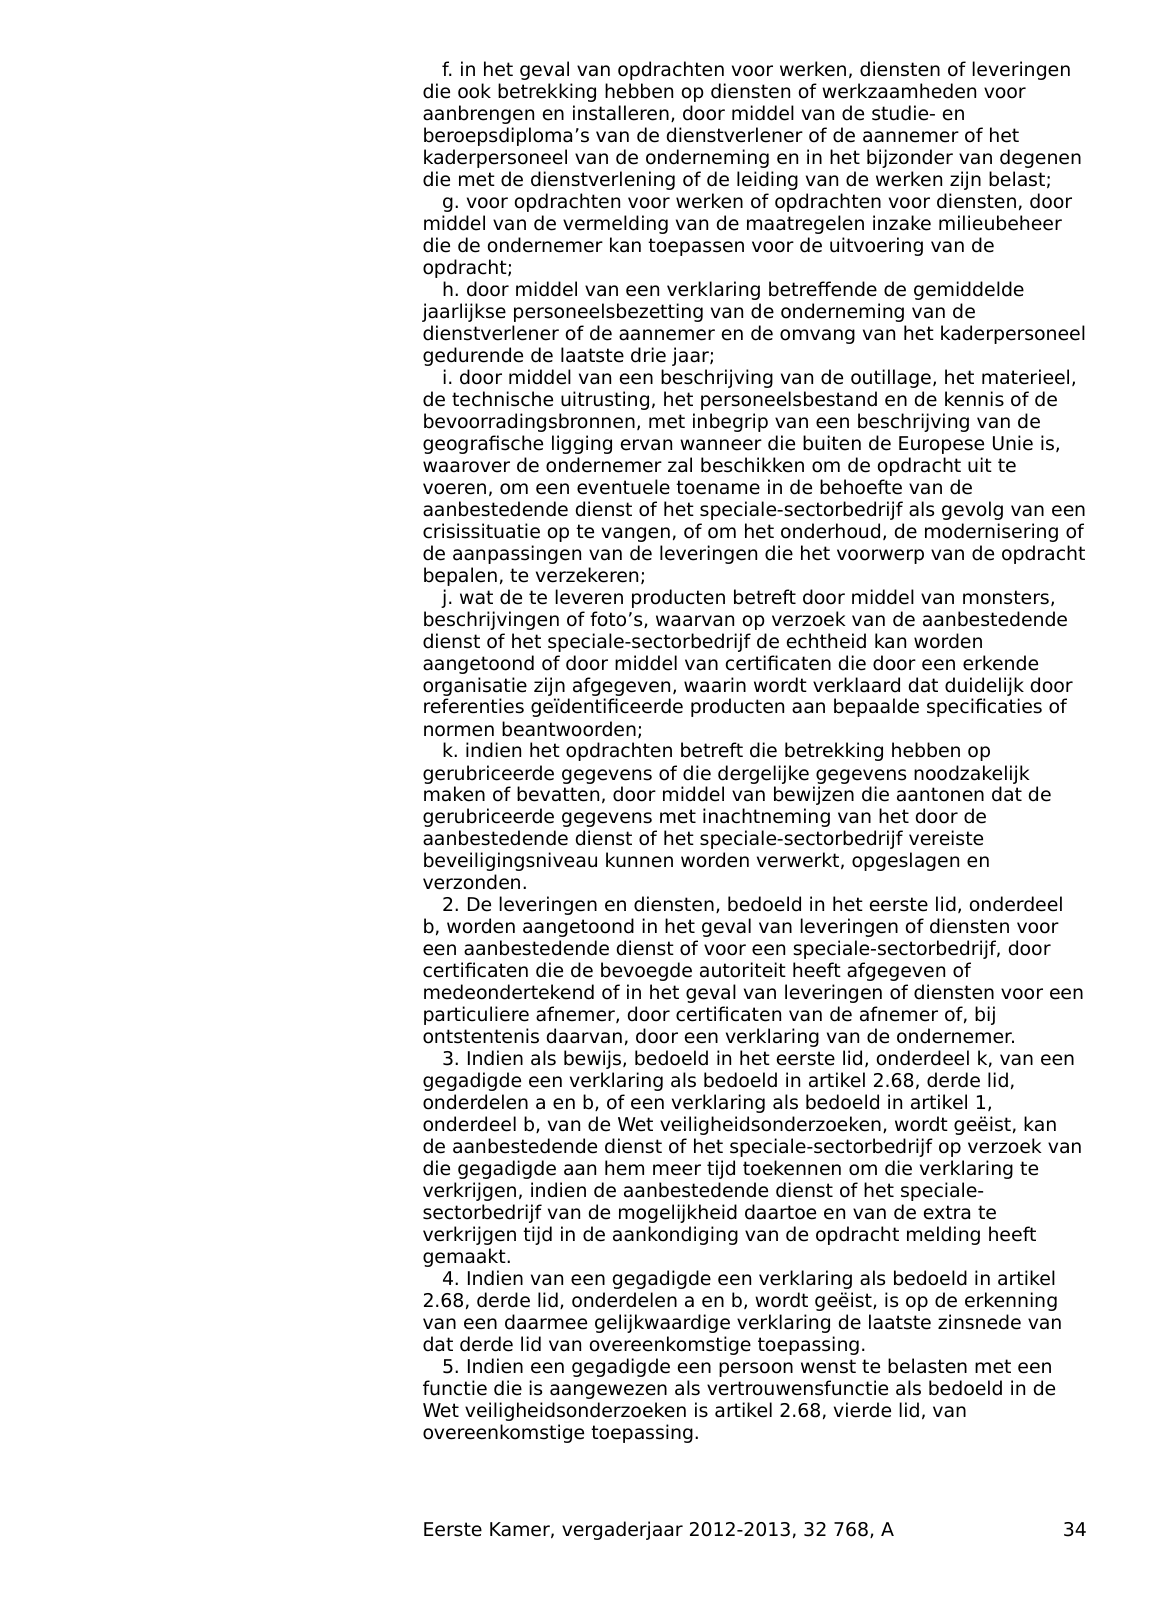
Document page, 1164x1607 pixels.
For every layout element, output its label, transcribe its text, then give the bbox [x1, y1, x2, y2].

text g. voor opdrachten voor werken of opdrachten voor diensten, door middel van de vermelding van de maatregelen inzake milieubeheer die de ondernemer kan toepassen voor de uitvoering van de opdracht; [422, 191, 1087, 279]
text 3. Indien als bewijs, bedoeld in het eerste lid, onderdeel k, van een gegadigde een verklaring als bedoeld in artikel 2.68, derde lid, onderdelen a en b, of een verklaring als bedoeld in artikel 1, onderdeel b, van de Wet veiligheidsonderzoeken, wordt geëist, kan de aanbestedende dienst of het speciale-sectorbedrijf op verzoek van die gegadigde aan hem meer tijd toekennen om die verklaring te verkrijgen, indien de aanbestedende dienst of het speciale-sectorbedrijf van de mogelijkheid daartoe en van de extra te verkrijgen tijd in de aankondiging van de opdracht melding heeft gemaakt. [422, 1048, 1087, 1268]
text k. indien het opdrachten betreft die betrekking hebben op gerubriceerde gegevens of die dergelijke gegevens noodzakelijk maken of bevatten, door middel van bewijzen die aantonen dat de gerubriceerde gegevens met inachtneming van het door de aanbestedende dienst of het speciale-sectorbedrijf vereiste beveiligingsniveau kunnen worden verwerkt, opgeslagen en verzonden. [422, 740, 1087, 894]
text h. door middel van een verklaring betreffende de gemiddelde jaarlijkse personeelsbezetting van de onderneming van de dienstverlener of de aannemer en de omvang van het kaderpersoneel gedurende de laatste drie jaar; [422, 279, 1087, 367]
text 2. De leveringen en diensten, bedoeld in het eerste lid, onderdeel b, worden aangetoond in het geval van leveringen of diensten voor een aanbestedende dienst of voor een speciale-sectorbedrijf, door certificaten die de bevoegde autoriteit heeft afgegeven of medeondertekend of in het geval van leveringen of diensten voor een particuliere afnemer, door certificaten van de afnemer of, bij ontstentenis daarvan, door een verklaring van de ondernemer. [422, 894, 1087, 1048]
text j. wat de te leveren producten betreft door middel van monsters, beschrijvingen of foto’s, waarvan op verzoek van de aanbestedende dienst of het speciale-sectorbedrijf de echtheid kan worden aangetoond of door middel van certificaten die door een erkende organisatie zijn afgegeven, waarin wordt verklaard dat duidelijk door referenties geïdentificeerde producten aan bepaalde specificaties of normen beantwoorden; [422, 587, 1087, 740]
text f. in het geval van opdrachten voor werken, diensten of leveringen die ook betrekking hebben op diensten of werkzaamheden voor aanbrengen en installeren, door middel van de studie- en beroepsdiploma’s van de dienstverlener of de aannemer of het kaderpersoneel van de onderneming en in het bijzonder van degenen die met de dienstverlening of de leiding van de werken zijn belast; [422, 59, 1087, 191]
text 4. Indien van een gegadigde een verklaring als bedoeld in artikel 2.68, derde lid, onderdelen a en b, wordt geëist, is op de erkenning van een daarmee gelijkwaardige verklaring de laatste zinsnede van dat derde lid van overeenkomstige toepassing. [422, 1268, 1087, 1356]
text 5. Indien een gegadigde een persoon wenst te belasten met een functie die is aangewezen als vertrouwensfunctie als bedoeld in de Wet veiligheidsonderzoeken is artikel 2.68, vierde lid, van overeenkomstige toepassing. [422, 1356, 1087, 1444]
text i. door middel van een beschrijving van de outillage, het materieel, de technische uitrusting, het personeelsbestand en de kennis of de bevoorradingsbronnen, met inbegrip van een beschrijving van de geografische ligging ervan wanneer die buiten de Europese Unie is, waarover de ondernemer zal beschikken om de opdracht uit te voeren, om een eventuele toename in de behoefte van de aanbestedende dienst of het speciale-sectorbedrijf als gevolg van een crisissituatie op te vangen, of om het onderhoud, de modernisering of de aanpassingen van de leveringen die het voorwerp van de opdracht bepalen, te verzekeren; [422, 367, 1087, 587]
